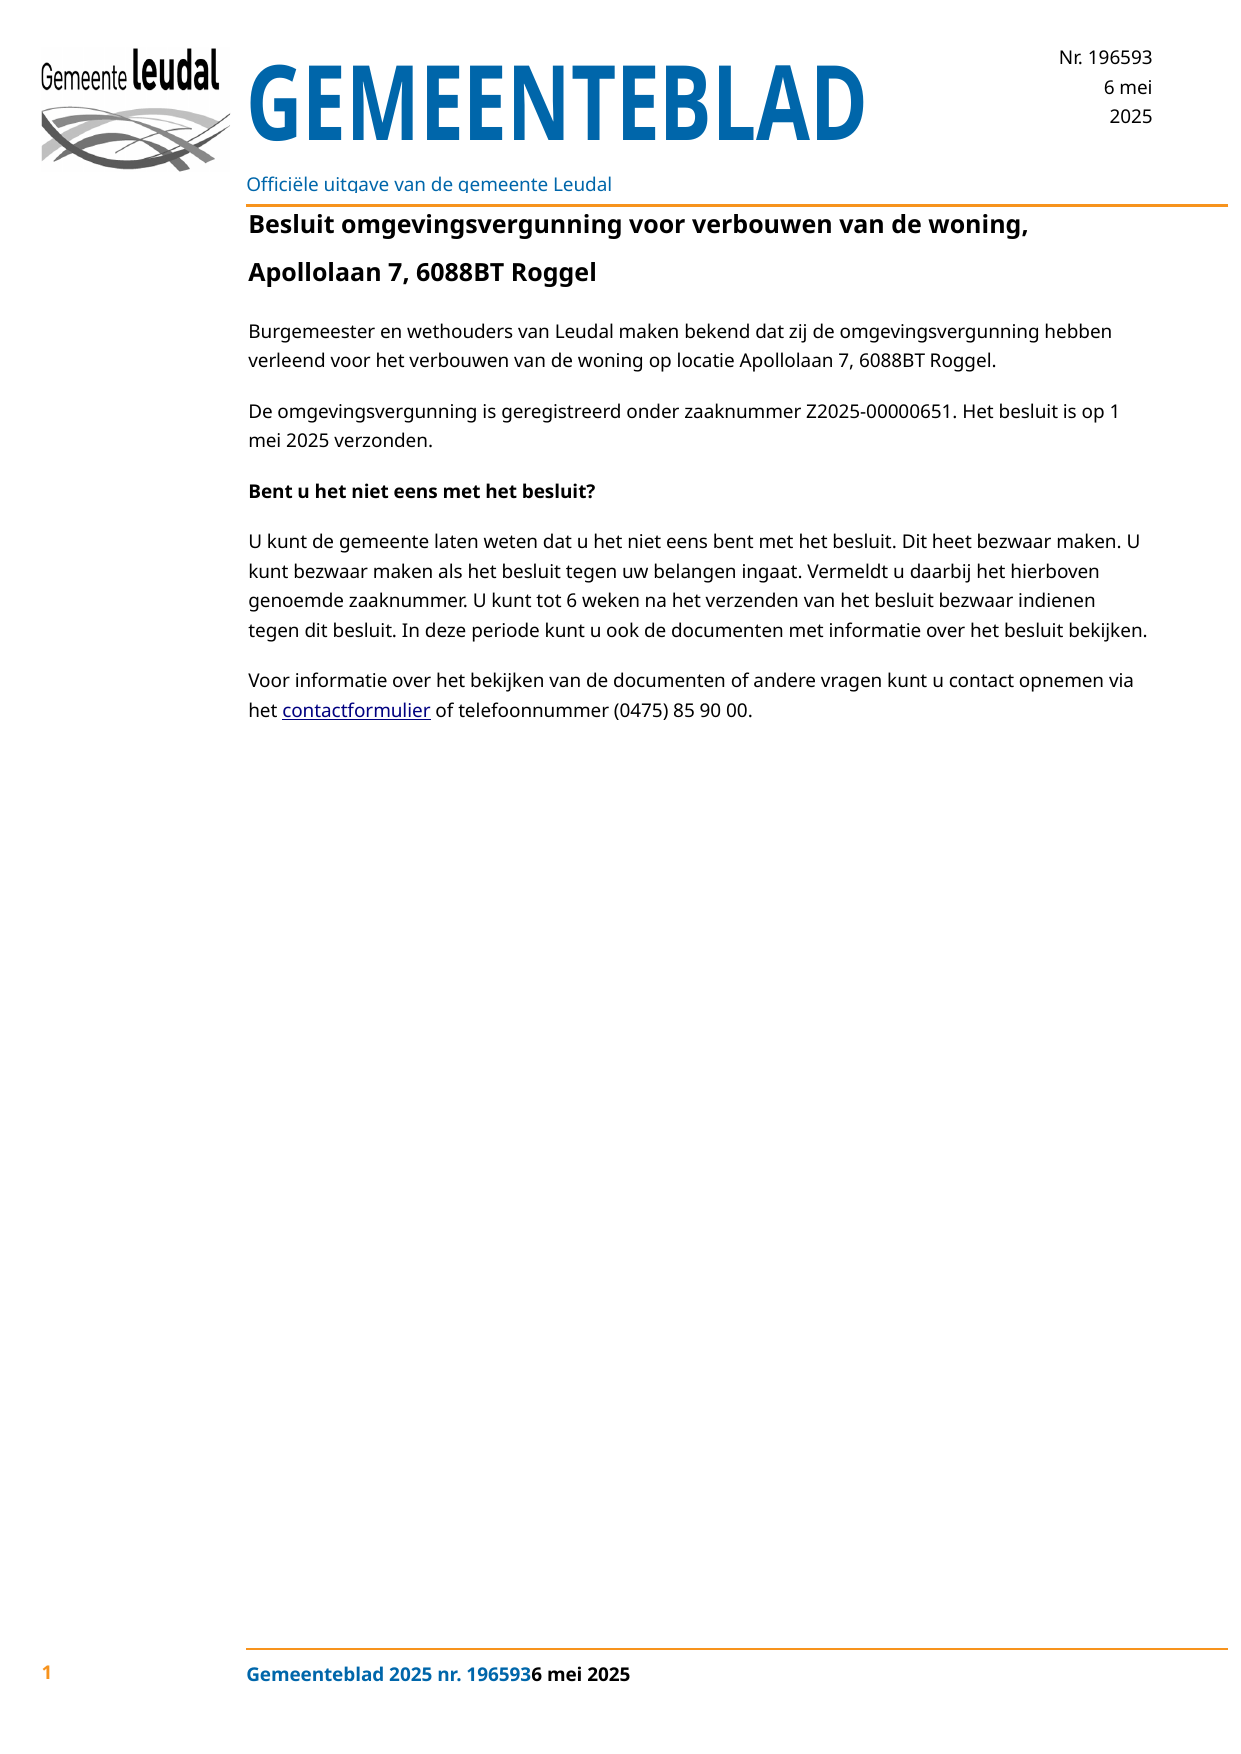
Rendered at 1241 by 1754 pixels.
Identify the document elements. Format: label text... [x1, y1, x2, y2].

text Besluit omgevingsvergunning voor verbouwen van de woning, Apollolaan 7, 6088BT Roggel [248, 207, 1152, 288]
text Bent u het niet eens met het besluit? [248, 478, 1152, 504]
text U kunt de gemeente laten weten dat u het niet eens bent met het besluit. Dit heet bezwaar maken. U kunt bezwaar maken als het besluit tegen uw belangen ingaat. Vermeldt u daarbij het hierboven genoemde zaaknummer. U kunt tot 6 weken na het verzenden van het besluit bezwaar indienen tegen dit besluit. In deze periode kunt u ook de documenten met informatie over het besluit bekijken. [248, 528, 1152, 643]
text Burgemeester en wethouders van Leudal maken bekend dat zij de omgevingsvergunning hebben verleend voor het verbouwen van de woning op locatie Apollolaan 7, 6088BT Roggel. [248, 318, 1152, 373]
text Voor informatie over het bekijken van de documenten of andere vragen kunt u contact opnemen via het contactformulier of telefoonnummer (0475) 85 90 00. [248, 667, 1152, 723]
text De omgevingsvergunning is geregistreerd onder zaaknummer Z2025-00000651. Het besluit is op 1 mei 2025 verzonden. [248, 398, 1152, 453]
picture [41, 47, 231, 172]
